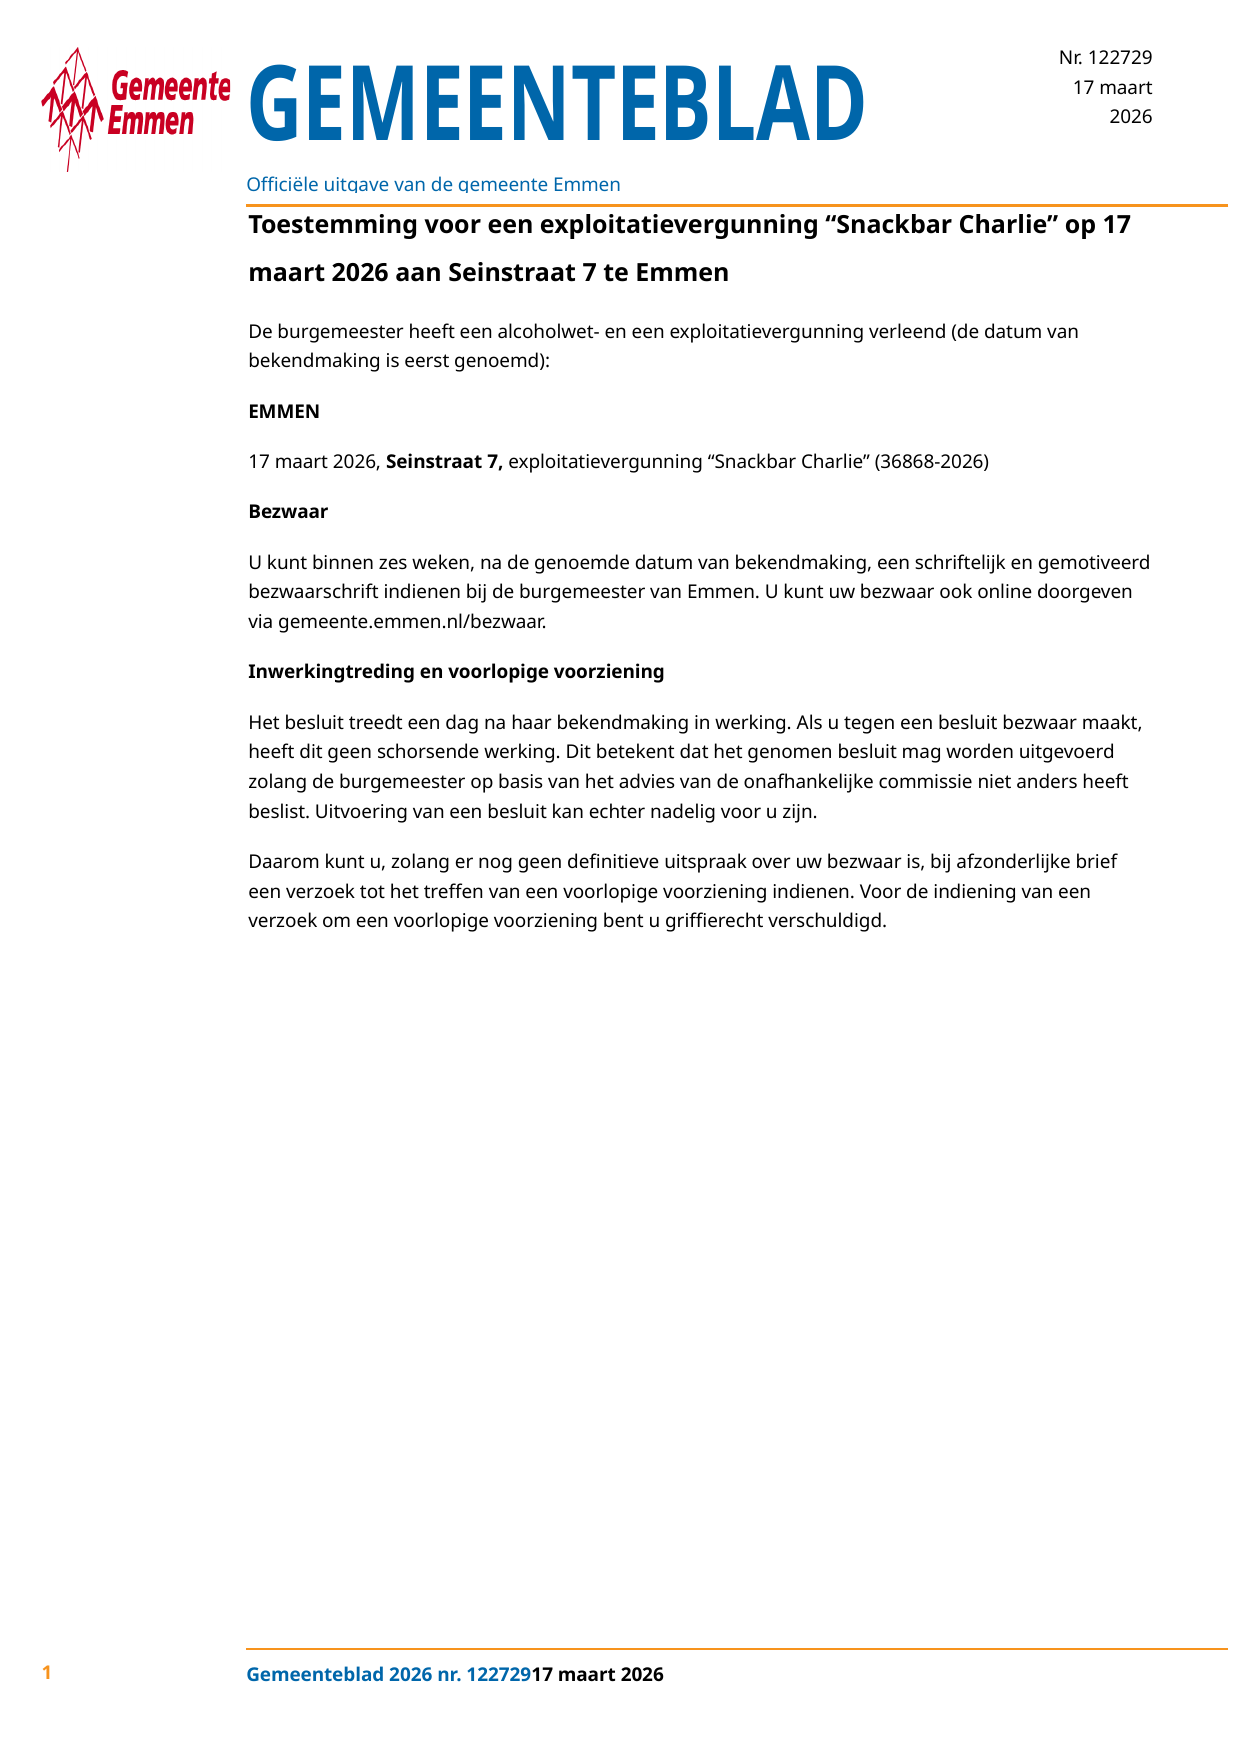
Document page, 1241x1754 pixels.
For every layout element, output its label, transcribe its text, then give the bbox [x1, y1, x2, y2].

text Daarom kunt u, zolang er nog geen definitieve uitspraak over uw bezwaar is, bij afzonderlijke brief een verzoek tot het treffen van een voorlopige voorziening indienen. Voor de indiening van een verzoek om een voorlopige voorziening bent u griffierecht verschuldigd. [248, 848, 1152, 933]
text De burgemeester heeft een alcoholwet- en een exploitatievergunning verleend (de datum van bekendmaking is eerst genoemd): [248, 318, 1152, 373]
text Inwerkingtreding en voorlopige voorziening [248, 659, 1152, 684]
text 17 maart 2026, Seinstraat 7, exploitatievergunning “Snackbar Charlie” (36868-2026) [248, 448, 1152, 474]
text Het besluit treedt een dag na haar bekendmaking in werking. Als u tegen een besluit bezwaar maakt, heeft dit geen schorsende werking. Dit betekent dat het genomen besluit mag worden uitgevoerd zolang de burgemeester op basis van het advies van de onafhankelijke commissie niet anders heeft beslist. Uitvoering van een besluit kan echter nadelig voor u zijn. [248, 709, 1152, 824]
text U kunt binnen zes weken, na de genoemde datum van bekendmaking, een schriftelijk en gemotiveerd bezwaarschrift indienen bij de burgemeester van Emmen. U kunt uw bezwaar ook online doorgeven via gemeente.emmen.nl/bezwaar. [248, 549, 1152, 634]
text Bezwaar [248, 499, 1152, 524]
text Toestemming voor een exploitatievergunning “Snackbar Charlie” op 17 maart 2026 aan Seinstraat 7 te Emmen [248, 207, 1152, 288]
text EMMEN [248, 398, 1152, 424]
picture [41, 47, 231, 172]
